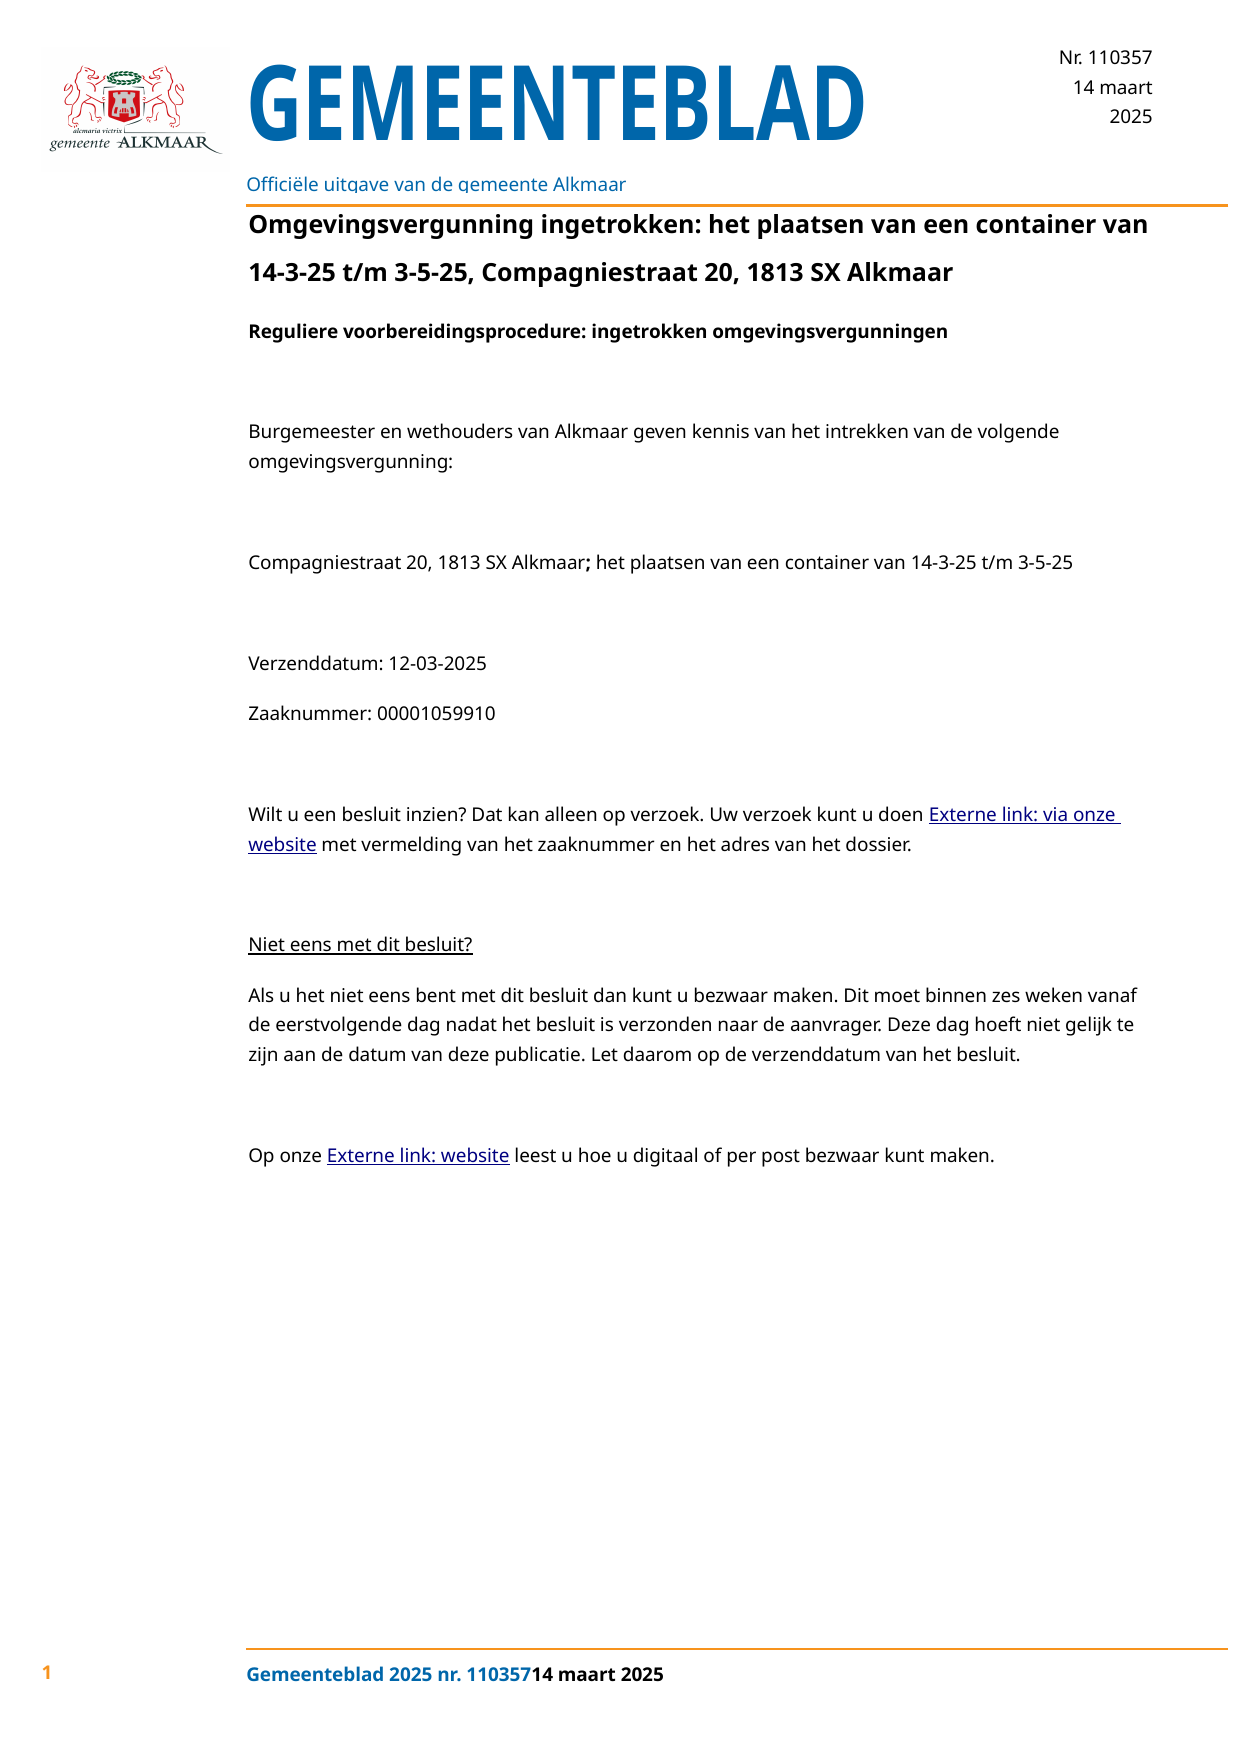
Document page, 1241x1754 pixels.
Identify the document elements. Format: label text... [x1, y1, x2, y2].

text Op onze Externe link: website leest u hoe u digitaal of per post bezwaar kunt maken. [248, 1142, 1152, 1168]
text Niet eens met dit besluit? [248, 932, 1152, 957]
text Compagniestraat 20, 1813 SX Alkmaar; het plaatsen van een container van 14-3-25 t/m 3-5-25 [248, 549, 1152, 575]
text Reguliere voorbereidingsprocedure: ingetrokken omgevingsvergunningen [248, 318, 1152, 344]
text Omgevingsvergunning ingetrokken: het plaatsen van een container van 14-3-25 t/m 3-5-25, Compagniestraat 20, 1813 SX Alkmaar [248, 207, 1152, 288]
text Als u het niet eens bent met dit besluit dan kunt u bezwaar maken. Dit moet binnen zes weken vanaf de eerstvolgende dag nadat het besluit is verzonden naar de aanvrager. Deze dag hoeft niet gelijk te zijn aan de datum van deze publicatie. Let daarom op de verzenddatum van het besluit. [248, 982, 1152, 1067]
text Burgemeester en wethouders van Alkmaar geven kennis van het intrekken van de volgende omgevingsvergunning: [248, 419, 1152, 474]
text Zaaknummer: 00001059910 [248, 700, 1152, 726]
text Wilt u een besluit inzien? Dat kan alleen op verzoek. Uw verzoek kunt u doen Externe link: via onze website met vermelding van het zaaknummer en het adres van het dossier. [248, 801, 1152, 857]
picture [41, 47, 231, 172]
text Verzenddatum: 12-03-2025 [248, 650, 1152, 676]
